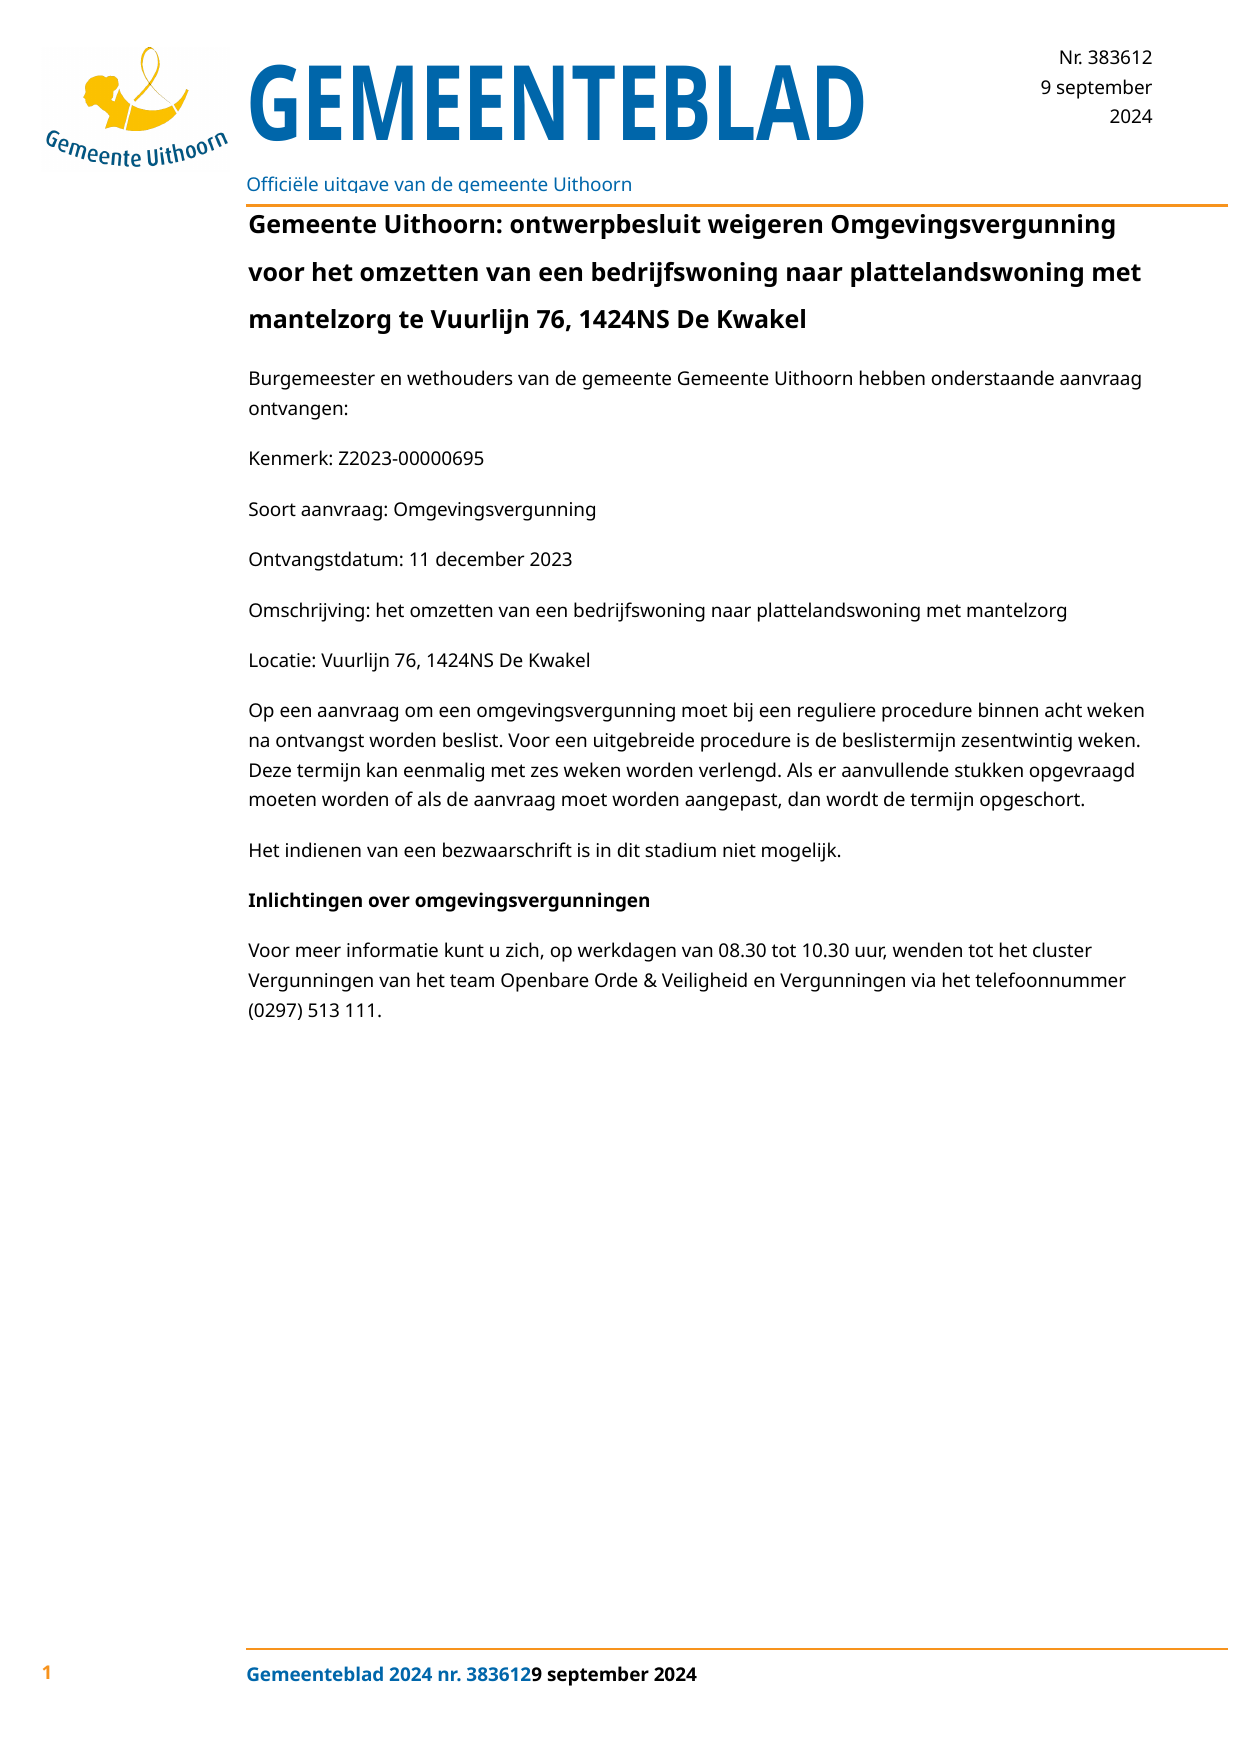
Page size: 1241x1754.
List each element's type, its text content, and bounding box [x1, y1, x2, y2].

text Het indienen van een bezwaarschrift is in dit stadium niet mogelijk. [248, 837, 1152, 862]
text Ontvangstdatum: 11 december 2023 [248, 546, 1152, 572]
text Kenmerk: Z2023-00000695 [248, 446, 1152, 471]
text Inlichtingen over omgevingsvergunningen [248, 887, 1152, 913]
text Gemeente Uithoorn: ontwerpbesluit weigeren Omgevingsvergunning voor het omzetten van een bedrijfswoning naar plattelandswoning met mantelzorg te Vuurlijn 76, 1424NS De Kwakel [248, 207, 1152, 336]
picture [41, 47, 231, 172]
text Soort aanvraag: Omgevingsvergunning [248, 496, 1152, 522]
text Op een aanvraag om een omgevingsvergunning moet bij een reguliere procedure binnen acht weken na ontvangst worden beslist. Voor een uitgebreide procedure is de beslistermijn zesentwintig weken. Deze termijn kan eenmalig met zes weken worden verlengd. Als er aanvullende stukken opgevraagd moeten worden of als de aanvraag moet worden aangepast, dan wordt de termijn opgeschort. [248, 698, 1152, 812]
text Locatie: Vuurlijn 76, 1424NS De Kwakel [248, 647, 1152, 673]
text Voor meer informatie kunt u zich, op werkdagen van 08.30 tot 10.30 uur, wenden tot het cluster Vergunningen van het team Openbare Orde & Veiligheid en Vergunningen via het telefoonnummer (0297) 513 111. [248, 938, 1152, 1022]
text Burgemeester en wethouders van de gemeente Gemeente Uithoorn hebben onderstaande aanvraag ontvangen: [248, 366, 1152, 421]
text Omschrijving: het omzetten van een bedrijfswoning naar plattelandswoning met mantelzorg [248, 597, 1152, 622]
